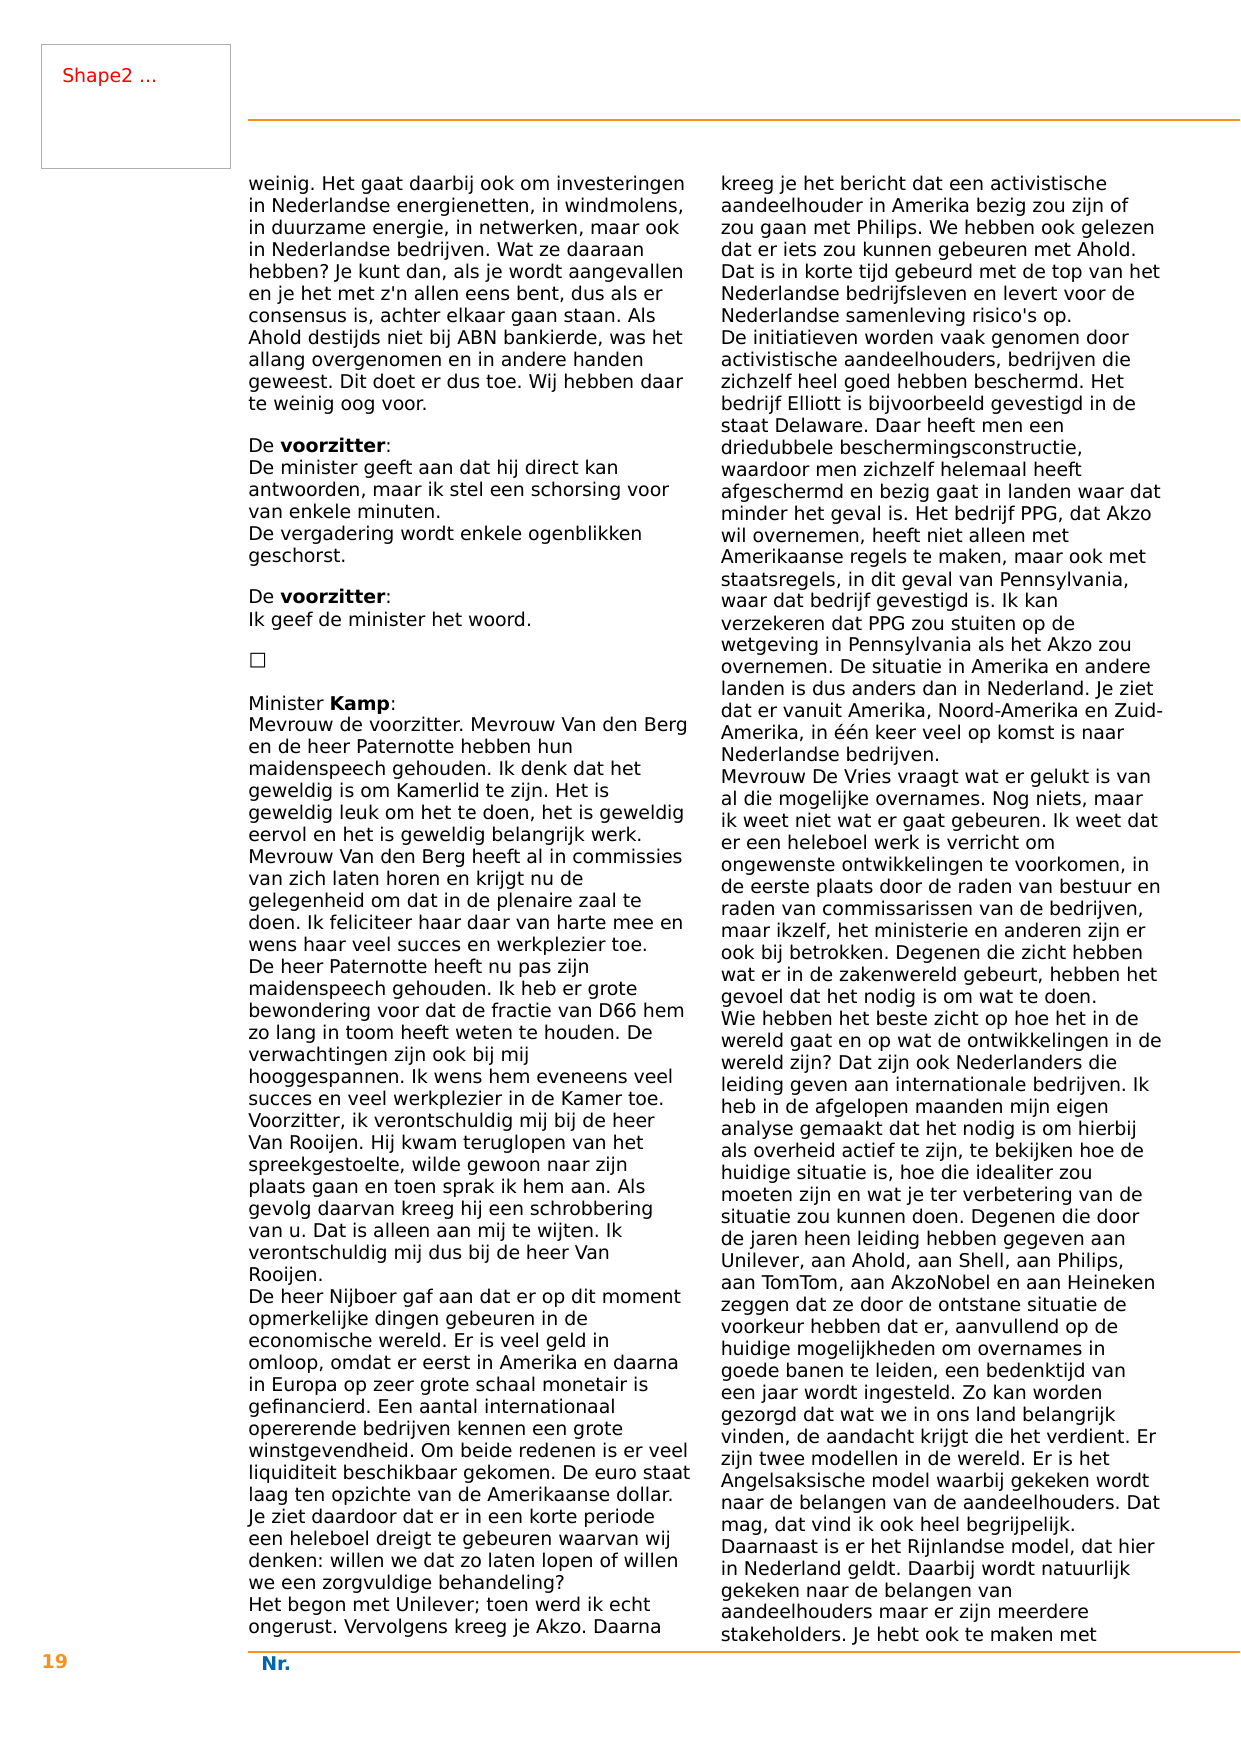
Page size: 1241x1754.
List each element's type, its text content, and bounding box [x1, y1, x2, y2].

text De vergadering wordt enkele ogenblikken geschorst. [248, 522, 691, 566]
text kreeg je het bericht dat een activistische aandeelhouder in Amerika bezig zou zijn of zou gaan met Philips. We hebben ook gelezen dat er iets zou kunnen gebeuren met Ahold. Dat is in korte tijd gebeurd met de top van het Nederlandse bedrijfsleven en levert voor de Nederlandse samenleving risico's op. [721, 173, 1163, 327]
text Voorzitter, ik verontschuldig mij bij de heer Van Rooijen. Hij kwam teruglopen van het spreekgestoelte, wilde gewoon naar zijn plaats gaan en toen sprak ik hem aan. Als gevolg daarvan kreeg hij een schrobbering van u. Dat is alleen aan mij te wijten. Ik verontschuldig mij dus bij de heer Van Rooijen. [248, 1110, 691, 1286]
text Mevrouw de voorzitter. Mevrouw Van den Berg en de heer Paternotte hebben hun maidenspeech gehouden. Ik denk dat het geweldig is om Kamerlid te zijn. Het is geweldig leuk om het te doen, het is geweldig eervol en het is geweldig belangrijk werk. [248, 714, 691, 846]
text weinig. Het gaat daarbij ook om investeringen in Nederlandse energienetten, in windmolens, in duurzame energie, in netwerken, maar ook in Nederlandse bedrijven. Wat ze daaraan hebben? Je kunt dan, als je wordt aangevallen en je het met z'n allen eens bent, dus als er consensus is, achter elkaar gaan staan. Als Ahold destijds niet bij ABN bankierde, was het allang overgenomen en in andere handen geweest. Dit doet er dus toe. Wij hebben daar te weinig oog voor. [248, 173, 691, 414]
text De minister geeft aan dat hij direct kan antwoorden, maar ik stel een schorsing voor van enkele minuten. [248, 457, 691, 522]
text Het begon met Unilever; toen werd ik echt ongerust. Vervolgens kreeg je Akzo. Daarna [248, 1593, 691, 1637]
text De initiatieven worden vaak genomen door activistische aandeelhouders, bedrijven die zichzelf heel goed hebben beschermd. Het bedrijf Elliott is bijvoorbeeld gevestigd in de staat Delaware. Daar heeft men een driedubbele beschermingsconstructie, waardoor men zichzelf helemaal heeft afgeschermd en bezig gaat in landen waar dat minder het geval is. Het bedrijf PPG, dat Akzo wil overnemen, heeft niet alleen met Amerikaanse regels te maken, maar ook met staatsregels, in dit geval van Pennsylvania, waar dat bedrijf gevestigd is. Ik kan verzekeren dat PPG zou stuiten op de wetgeving in Pennsylvania als het Akzo zou overnemen. De situatie in Amerika en andere landen is dus anders dan in Nederland. Je ziet dat er vanuit Amerika, Noord-Amerika en Zuid-Amerika, in één keer veel op komst is naar Nederlandse bedrijven. [721, 327, 1163, 766]
text De voorzitter: [248, 586, 691, 608]
text ⬜ [248, 650, 691, 672]
text De heer Nijboer gaf aan dat er op dit moment opmerkelijke dingen gebeuren in de economische wereld. Er is veel geld in omloop, omdat er eerst in Amerika en daarna in Europa op zeer grote schaal monetair is gefinancierd. Een aantal internationaal opererende bedrijven kennen een grote winstgevendheid. Om beide redenen is er veel liquiditeit beschikbaar gekomen. De euro staat laag ten opzichte van de Amerikaanse dollar. Je ziet daardoor dat er in een korte periode een heleboel dreigt te gebeuren waarvan wij denken: willen we dat zo laten lopen of willen we een zorgvuldige behandeling? [248, 1286, 691, 1593]
text Mevrouw De Vries vraagt wat er gelukt is van al die mogelijke overnames. Nog niets, maar ik weet niet wat er gaat gebeuren. Ik weet dat er een heleboel werk is verricht om ongewenste ontwikkelingen te voorkomen, in de eerste plaats door de raden van bestuur en raden van commissarissen van de bedrijven, maar ikzelf, het ministerie en anderen zijn er ook bij betrokken. Degenen die zicht hebben wat er in de zakenwereld gebeurt, hebben het gevoel dat het nodig is om wat te doen. [721, 766, 1163, 1008]
text Ik geef de minister het woord. [248, 608, 691, 630]
text De voorzitter: [248, 434, 691, 457]
text Mevrouw Van den Berg heeft al in commissies van zich laten horen en krijgt nu de gelegenheid om dat in de plenaire zaal te doen. Ik feliciteer haar daar van harte mee en wens haar veel succes en werkplezier toe. [248, 846, 691, 956]
text Wie hebben het beste zicht op hoe het in de wereld gaat en op wat de ontwikkelingen in de wereld zijn? Dat zijn ook Nederlanders die leiding geven aan internationale bedrijven. Ik heb in de afgelopen maanden mijn eigen analyse gemaakt dat het nodig is om hierbij als overheid actief te zijn, te bekijken hoe de huidige situatie is, hoe die idealiter zou moeten zijn en wat je ter verbetering van de situatie zou kunnen doen. Degenen die door de jaren heen leiding hebben gegeven aan Unilever, aan Ahold, aan Shell, aan Philips, aan TomTom, aan AkzoNobel en aan Heineken zeggen dat ze door de ontstane situatie de voorkeur hebben dat er, aanvullend op de huidige mogelijkheden om overnames in goede banen te leiden, een bedenktijd van een jaar wordt ingesteld. Zo kan worden gezorgd dat wat we in ons land belangrijk vinden, de aandacht krijgt die het verdient. Er zijn twee modellen in de wereld. Er is het Angelsaksische model waarbij gekeken wordt naar de belangen van de aandeelhouders. Dat mag, dat vind ik ook heel begrijpelijk. Daarnaast is er het Rijnlandse model, dat hier in Nederland geldt. Daarbij wordt natuurlijk gekeken naar de belangen van aandeelhouders maar er zijn meerdere stakeholders. Je hebt ook te maken met [721, 1008, 1163, 1645]
text De heer Paternotte heeft nu pas zijn maidenspeech gehouden. Ik heb er grote bewondering voor dat de fractie van D66 hem zo lang in toom heeft weten te houden. De verwachtingen zijn ook bij mij hooggespannen. Ik wens hem eveneens veel succes en veel werkplezier in de Kamer toe. [248, 956, 691, 1110]
text Minister Kamp: [248, 692, 691, 714]
